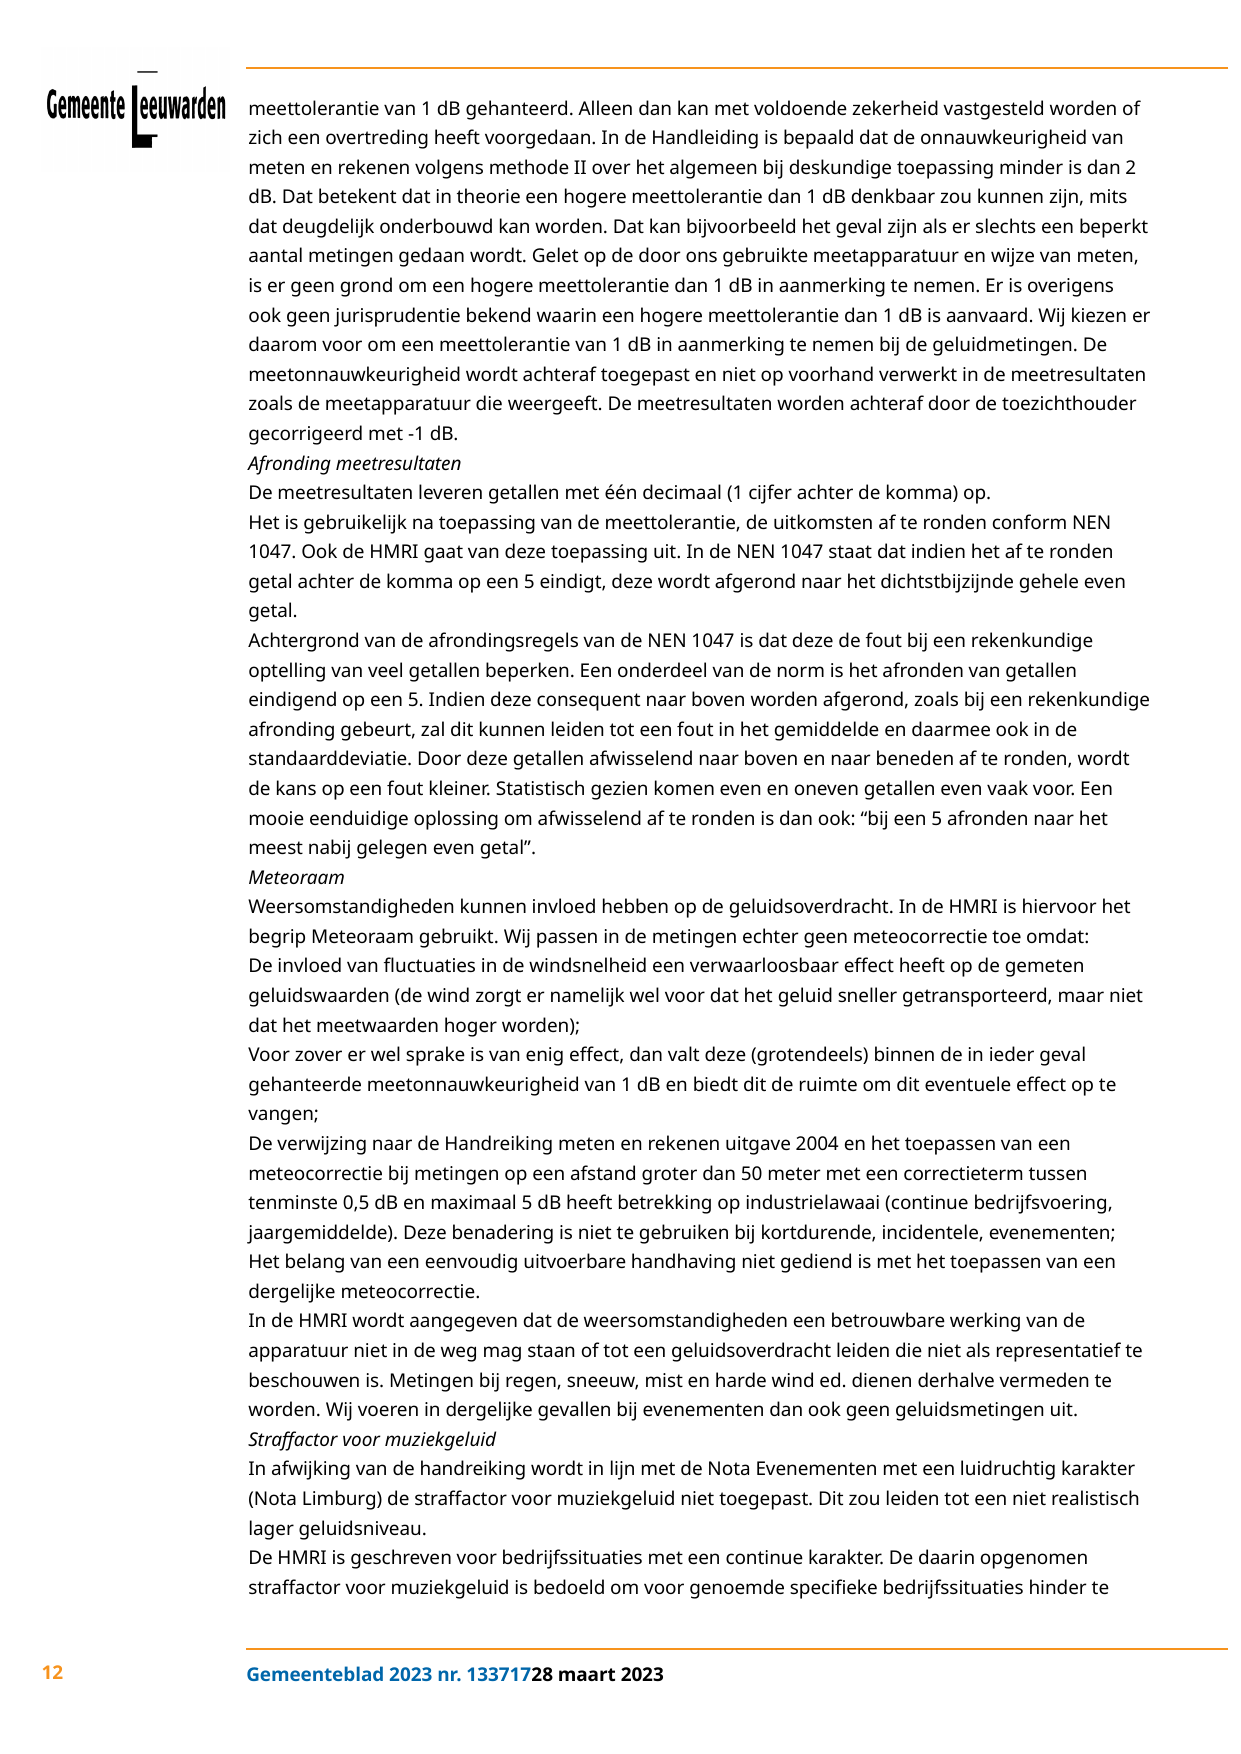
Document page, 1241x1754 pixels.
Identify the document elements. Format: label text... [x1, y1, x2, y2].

text Afronding meetresultaten [248, 450, 1152, 476]
text Meteoraam [248, 864, 1152, 890]
text Het is gebruikelijk na toepassing van de meettolerantie, de uitkomsten af te ronden conform NEN 1047. Ook de HMRI gaat van deze toepassing uit. In de NEN 1047 staat dat indien het af te ronden getal achter de komma op een 5 eindigt, deze wordt afgerond naar het dichtstbijzijnde gehele even getal. [248, 509, 1152, 623]
text Straffactor voor muziekgeluid [248, 1426, 1152, 1452]
text De verwijzing naar de Handreiking meten en rekenen uitgave 2004 en het toepassen van een meteocorrectie bij metingen op een afstand groter dan 50 meter met een correctieterm tussen tenminste 0,5 dB en maximaal 5 dB heeft betrekking op industrielawaai (continue bedrijfsvoering, jaargemiddelde). Deze benadering is niet te gebruiken bij kortdurende, incidentele, evenementen; [248, 1130, 1152, 1245]
text In afwijking van de handreiking wordt in lijn met de Nota Evenementen met een luidruchtig karakter (Nota Limburg) de straffactor voor muziekgeluid niet toegepast. Dit zou leiden tot een niet realistisch lager geluidsniveau. [248, 1456, 1152, 1541]
text In de HMRI wordt aangegeven dat de weersomstandigheden een betrouwbare werking van de apparatuur niet in de weg mag staan of tot een geluidsoverdracht leiden die niet als representatief te beschouwen is. Metingen bij regen, sneeuw, mist en harde wind ed. dienen derhalve vermeden te worden. Wij voeren in dergelijke gevallen bij evenementen dan ook geen geluidsmetingen uit. [248, 1308, 1152, 1422]
text Voor zover er wel sprake is van enig effect, dan valt deze (grotendeels) binnen de in ieder geval gehanteerde meetonnauwkeurigheid van 1 dB en biedt dit de ruimte om dit eventuele effect op te vangen; [248, 1041, 1152, 1126]
text De HMRI is geschreven voor bedrijfssituaties met een continue karakter. De daarin opgenomen straffactor voor muziekgeluid is bedoeld om voor genoemde specifieke bedrijfssituaties hinder te [248, 1544, 1152, 1600]
text Achtergrond van de afrondingsregels van de NEN 1047 is dat deze de fout bij een rekenkundige optelling van veel getallen beperken. Een onderdeel van de norm is het afronden van getallen eindigend op een 5. Indien deze consequent naar boven worden afgerond, zoals bij een rekenkundige afronding gebeurt, zal dit kunnen leiden tot een fout in het gemiddelde en daarmee ook in de standaarddeviatie. Door deze getallen afwisselend naar boven en naar beneden af te ronden, wordt de kans op een fout kleiner. Statistisch gezien komen even en oneven getallen even vaak voor. Een mooie eenduidige oplossing om afwisselend af te ronden is dan ook: “bij een 5 afronden naar het meest nabij gelegen even getal”. [248, 627, 1152, 860]
text Het belang van een eenvoudig uitvoerbare handhaving niet gediend is met het toepassen van een dergelijke meteocorrectie. [248, 1248, 1152, 1304]
picture [41, 47, 231, 172]
text De meetresultaten leveren getallen met één decimaal (1 cijfer achter de komma) op. [248, 479, 1152, 505]
text Weersomstandigheden kunnen invloed hebben op de geluidsoverdracht. In de HMRI is hiervoor het begrip Meteoraam gebruikt. Wij passen in de metingen echter geen meteocorrectie toe omdat: [248, 893, 1152, 949]
text De invloed van fluctuaties in de windsnelheid een verwaarloosbaar effect heeft op de gemeten geluidswaarden (de wind zorgt er namelijk wel voor dat het geluid sneller getransporteerd, maar niet dat het meetwaarden hoger worden); [248, 953, 1152, 1038]
text meettolerantie van 1 dB gehanteerd. Alleen dan kan met voldoende zekerheid vastgesteld worden of zich een overtreding heeft voorgedaan. In de Handleiding is bepaald dat de onnauwkeurigheid van meten en rekenen volgens methode II over het algemeen bij deskundige toepassing minder is dan 2 dB. Dat betekent dat in theorie een hogere meettolerantie dan 1 dB denkbaar zou kunnen zijn, mits dat deugdelijk onderbouwd kan worden. Dat kan bijvoorbeeld het geval zijn als er slechts een beperkt aantal metingen gedaan wordt. Gelet op de door ons gebruikte meetapparatuur en wijze van meten, is er geen grond om een hogere meettolerantie dan 1 dB in aanmerking te nemen. Er is overigens ook geen jurisprudentie bekend waarin een hogere meettolerantie dan 1 dB is aanvaard. Wij kiezen er daarom voor om een meettolerantie van 1 dB in aanmerking te nemen bij de geluidmetingen. De meetonnauwkeurigheid wordt achteraf toegepast en niet op voorhand verwerkt in de meetresultaten zoals de meetapparatuur die weergeeft. De meetresultaten worden achteraf door de toezichthouder gecorrigeerd met -1 dB. [248, 95, 1152, 446]
